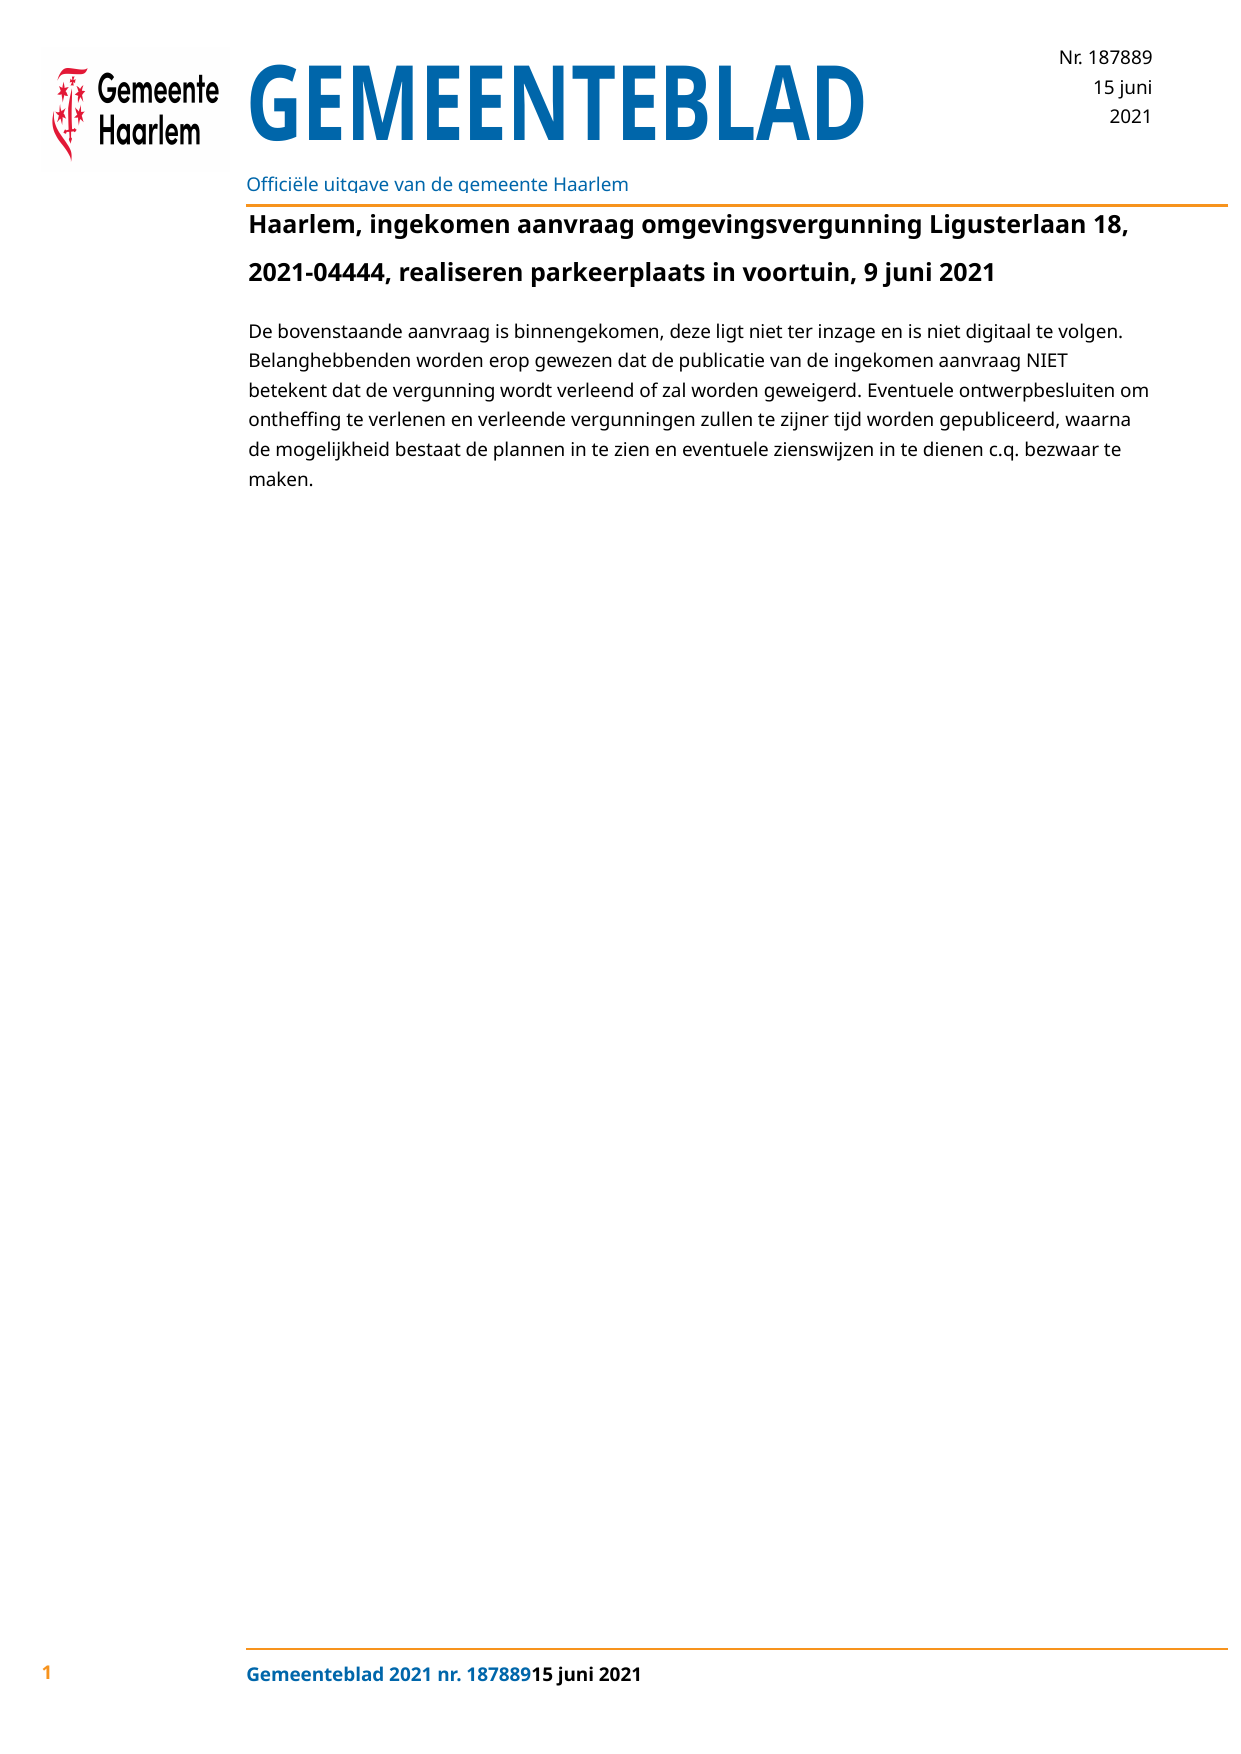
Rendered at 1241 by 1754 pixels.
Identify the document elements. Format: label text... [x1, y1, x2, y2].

text De bovenstaande aanvraag is binnengekomen, deze ligt niet ter inzage en is niet digitaal te volgen. Belanghebbenden worden erop gewezen dat de publicatie van de ingekomen aanvraag NIET betekent dat de vergunning wordt verleend of zal worden geweigerd. Eventuele ontwerpbesluiten om ontheffing te verlenen en verleende vergunningen zullen te zijner tijd worden gepubliceerd, waarna de mogelijkheid bestaat de plannen in te zien en eventuele zienswijzen in te dienen c.q. bezwaar te maken. [248, 318, 1152, 492]
text Haarlem, ingekomen aanvraag omgevingsvergunning Ligusterlaan 18, 2021-04444, realiseren parkeerplaats in voortuin, 9 juni 2021 [248, 207, 1152, 288]
picture [41, 47, 231, 172]
